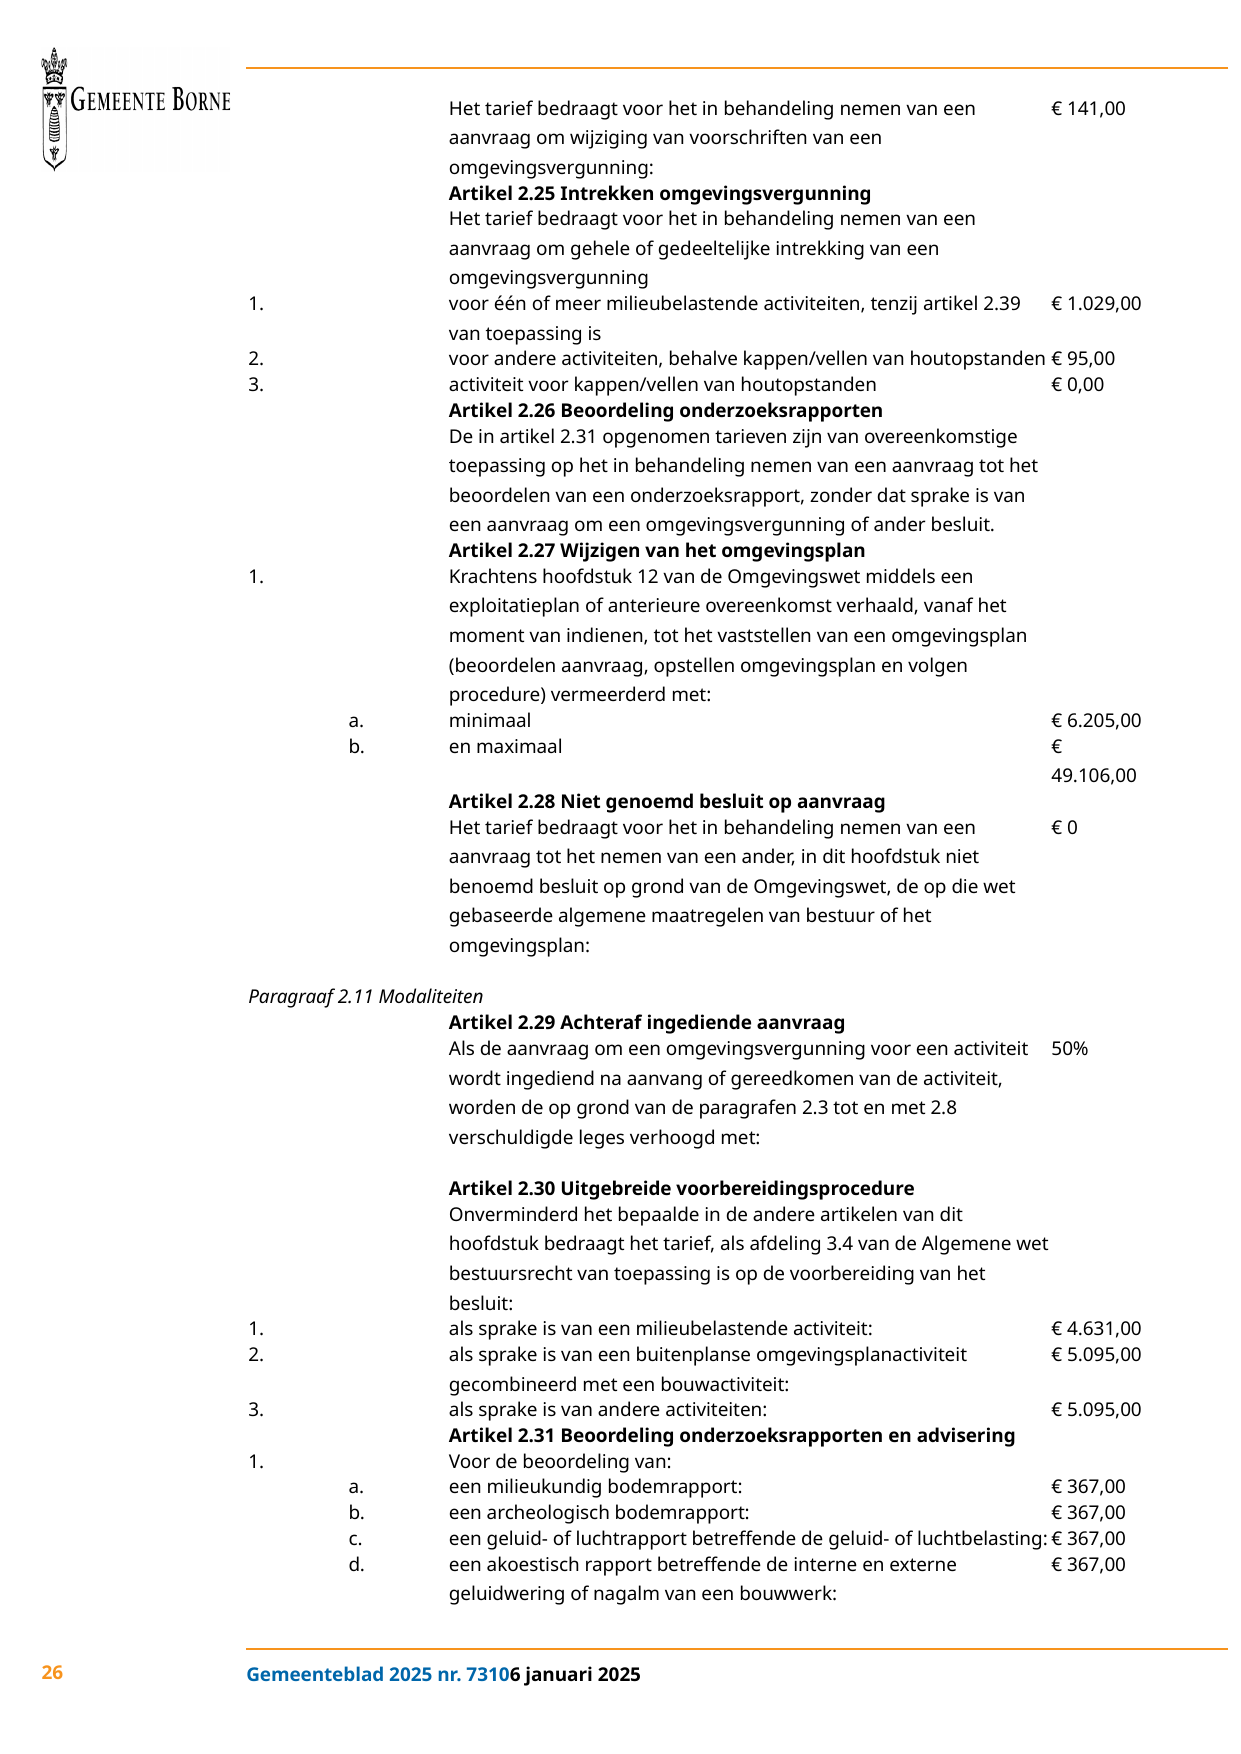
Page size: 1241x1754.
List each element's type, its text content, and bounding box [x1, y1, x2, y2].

table_cell [248, 733, 348, 788]
table_cell c. [348, 1525, 449, 1551]
table_cell [248, 1035, 348, 1149]
table_cell [248, 537, 348, 563]
table_cell [248, 958, 348, 984]
table_cell [449, 958, 1051, 984]
table_cell activiteit voor kappen/vellen van houtopstanden [449, 371, 1051, 397]
table_cell b. [348, 1500, 449, 1525]
table_cell [248, 1500, 348, 1525]
table_cell [248, 205, 348, 290]
table_cell [248, 397, 348, 423]
table_cell [248, 1551, 348, 1606]
table_cell 3. [248, 1397, 348, 1422]
table_cell [248, 95, 348, 180]
table_cell een archeologisch bodemrapport: [449, 1500, 1051, 1525]
table_cell [348, 1035, 449, 1149]
table_cell als sprake is van andere activiteiten: [449, 1397, 1051, 1422]
table_cell [348, 788, 449, 814]
table_cell [348, 1201, 449, 1316]
table_cell a. [348, 707, 449, 733]
table_cell Paragraaf 2.11 Modaliteiten [248, 984, 1051, 1009]
table_cell [1051, 958, 1152, 984]
table_cell [348, 180, 449, 205]
table_cell [248, 1009, 348, 1035]
table_cell [248, 788, 348, 814]
table_cell een akoestisch rapport betreffende de interne en externe geluidwering of nagalm van een bouwwerk: [449, 1551, 1051, 1606]
table_cell [1051, 1009, 1152, 1035]
table_cell als sprake is van een buitenplanse omgevingsplanactiviteit gecombineerd met een bouwactiviteit: [449, 1341, 1051, 1397]
table_cell [348, 814, 449, 958]
table_cell [1051, 1448, 1152, 1474]
table_cell Het tarief bedraagt voor het in behandeling nemen van een aanvraag tot het nemen van een ander, in dit hoofdstuk niet benoemd besluit op grond van de Omgevingswet, de op die wet gebaseerde algemene maatregelen van bestuur of het omgevingsplan: [449, 814, 1051, 958]
table_cell € 367,00 [1051, 1474, 1152, 1499]
table_cell [248, 180, 348, 205]
table_cell [1051, 205, 1152, 290]
table_cell a. [348, 1474, 449, 1499]
table_cell Onverminderd het bepaalde in de andere artikelen van dit hoofdstuk bedraagt het tarief, als afdeling 3.4 van de Algemene wet bestuursrecht van toepassing is op de voorbereiding van het besluit: [449, 1201, 1051, 1316]
table_cell € 5.095,00 [1051, 1341, 1152, 1397]
table_cell Artikel 2.26 Beoordeling onderzoeksrapporten [449, 397, 1051, 423]
table_cell [248, 1525, 348, 1551]
picture [41, 47, 231, 172]
table_cell Voor de beoordeling van: [449, 1448, 1051, 1474]
table_cell € 0,00 [1051, 371, 1152, 397]
table_cell b. [348, 733, 449, 788]
table_cell voor één of meer milieubelastende activiteiten, tenzij artikel 2.39 van toepassing is [449, 290, 1051, 346]
table_cell Artikel 2.27 Wijzigen van het omgevingsplan [449, 537, 1051, 563]
table_cell Het tarief bedraagt voor het in behandeling nemen van een aanvraag om gehele of gedeeltelijke intrekking van een omgevingsvergunning [449, 205, 1051, 290]
table_cell [449, 1150, 1051, 1175]
table_cell een geluid- of luchtrapport betreffende de geluid- of luchtbelasting: [449, 1525, 1051, 1551]
table_cell [348, 290, 449, 346]
table_cell [1051, 180, 1152, 205]
table_cell [348, 537, 449, 563]
table_cell [1051, 1201, 1152, 1316]
table_cell [1051, 537, 1152, 563]
table_cell [248, 1150, 348, 1175]
table_cell [348, 346, 449, 371]
table_cell minimaal [449, 707, 1051, 733]
table_cell € 1.029,00 [1051, 290, 1152, 346]
table_cell 3. [248, 371, 348, 397]
table_cell € 141,00 [1051, 95, 1152, 180]
table_cell Artikel 2.30 Uitgebreide voorbereidingsprocedure [449, 1175, 1051, 1201]
table_cell [1051, 1150, 1152, 1175]
table_cell [248, 1201, 348, 1316]
table_cell 1. [248, 1316, 348, 1341]
table_cell [348, 423, 449, 537]
table_cell [348, 205, 449, 290]
table_cell [1051, 563, 1152, 707]
table_cell Artikel 2.29 Achteraf ingediende aanvraag [449, 1009, 1051, 1035]
table_cell € 4.631,00 [1051, 1316, 1152, 1341]
table_cell [348, 1341, 449, 1397]
table_cell 1. [248, 563, 348, 707]
table_cell [1051, 397, 1152, 423]
table_cell [348, 1175, 449, 1201]
table_cell € 367,00 [1051, 1525, 1152, 1551]
table_cell € 49.106,00 [1051, 733, 1152, 788]
table_cell [348, 397, 449, 423]
table_cell Krachtens hoofdstuk 12 van de Omgevingswet middels een exploitatieplan of anterieure overeenkomst verhaald, vanaf het moment van indienen, tot het vaststellen van een omgevingsplan (beoordelen aanvraag, opstellen omgevingsplan en volgen procedure) vermeerderd met: [449, 563, 1051, 707]
table_cell 2. [248, 1341, 348, 1397]
table_cell [1051, 984, 1152, 1009]
table_cell [348, 1316, 449, 1341]
table_cell € 0 [1051, 814, 1152, 958]
table_cell [348, 1397, 449, 1422]
table_cell een milieukundig bodemrapport: [449, 1474, 1051, 1499]
table_cell [248, 1422, 348, 1448]
table_cell [348, 1448, 449, 1474]
table_cell Als de aanvraag om een omgevingsvergunning voor een activiteit wordt ingediend na aanvang of gereedkomen van de activiteit, worden de op grond van de paragrafen 2.3 tot en met 2.8 verschuldigde leges verhoogd met: [449, 1035, 1051, 1149]
table_cell 50% [1051, 1035, 1152, 1149]
table_cell [1051, 423, 1152, 537]
table_cell € 5.095,00 [1051, 1397, 1152, 1422]
table_cell € 95,00 [1051, 346, 1152, 371]
table_cell [248, 1474, 348, 1499]
table_cell en maximaal [449, 733, 1051, 788]
table_cell [1051, 1422, 1152, 1448]
table_cell € 6.205,00 [1051, 707, 1152, 733]
table_cell [1051, 1175, 1152, 1201]
table_cell [348, 563, 449, 707]
table_cell [348, 1009, 449, 1035]
table_cell De in artikel 2.31 opgenomen tarieven zijn van overeenkomstige toepassing op het in behandeling nemen van een aanvraag tot het beoordelen van een onderzoeksrapport, zonder dat sprake is van een aanvraag om een omgevingsvergunning of ander besluit. [449, 423, 1051, 537]
table_cell 2. [248, 346, 348, 371]
table_cell [348, 1150, 449, 1175]
table_cell d. [348, 1551, 449, 1606]
table_cell [248, 814, 348, 958]
table_cell [248, 707, 348, 733]
table_cell [1051, 788, 1152, 814]
table_cell Artikel 2.31 Beoordeling onderzoeksrapporten en advisering [449, 1422, 1051, 1448]
table_cell als sprake is van een milieubelastende activiteit: [449, 1316, 1051, 1341]
table_cell Artikel 2.25 Intrekken omgevingsvergunning [449, 180, 1051, 205]
table_cell Artikel 2.28 Niet genoemd besluit op aanvraag [449, 788, 1051, 814]
table_cell voor andere activiteiten, behalve kappen/vellen van houtopstanden [449, 346, 1051, 371]
table_cell [348, 1422, 449, 1448]
table_cell [348, 958, 449, 984]
table_cell [348, 371, 449, 397]
table_cell € 367,00 [1051, 1500, 1152, 1525]
table_cell 1. [248, 290, 348, 346]
table_cell € 367,00 [1051, 1551, 1152, 1606]
table_cell Het tarief bedraagt voor het in behandeling nemen van een aanvraag om wijziging van voorschriften van een omgevingsvergunning: [449, 95, 1051, 180]
table_cell [248, 423, 348, 537]
table_cell 1. [248, 1448, 348, 1474]
table_cell [248, 1175, 348, 1201]
table_cell [348, 95, 449, 180]
